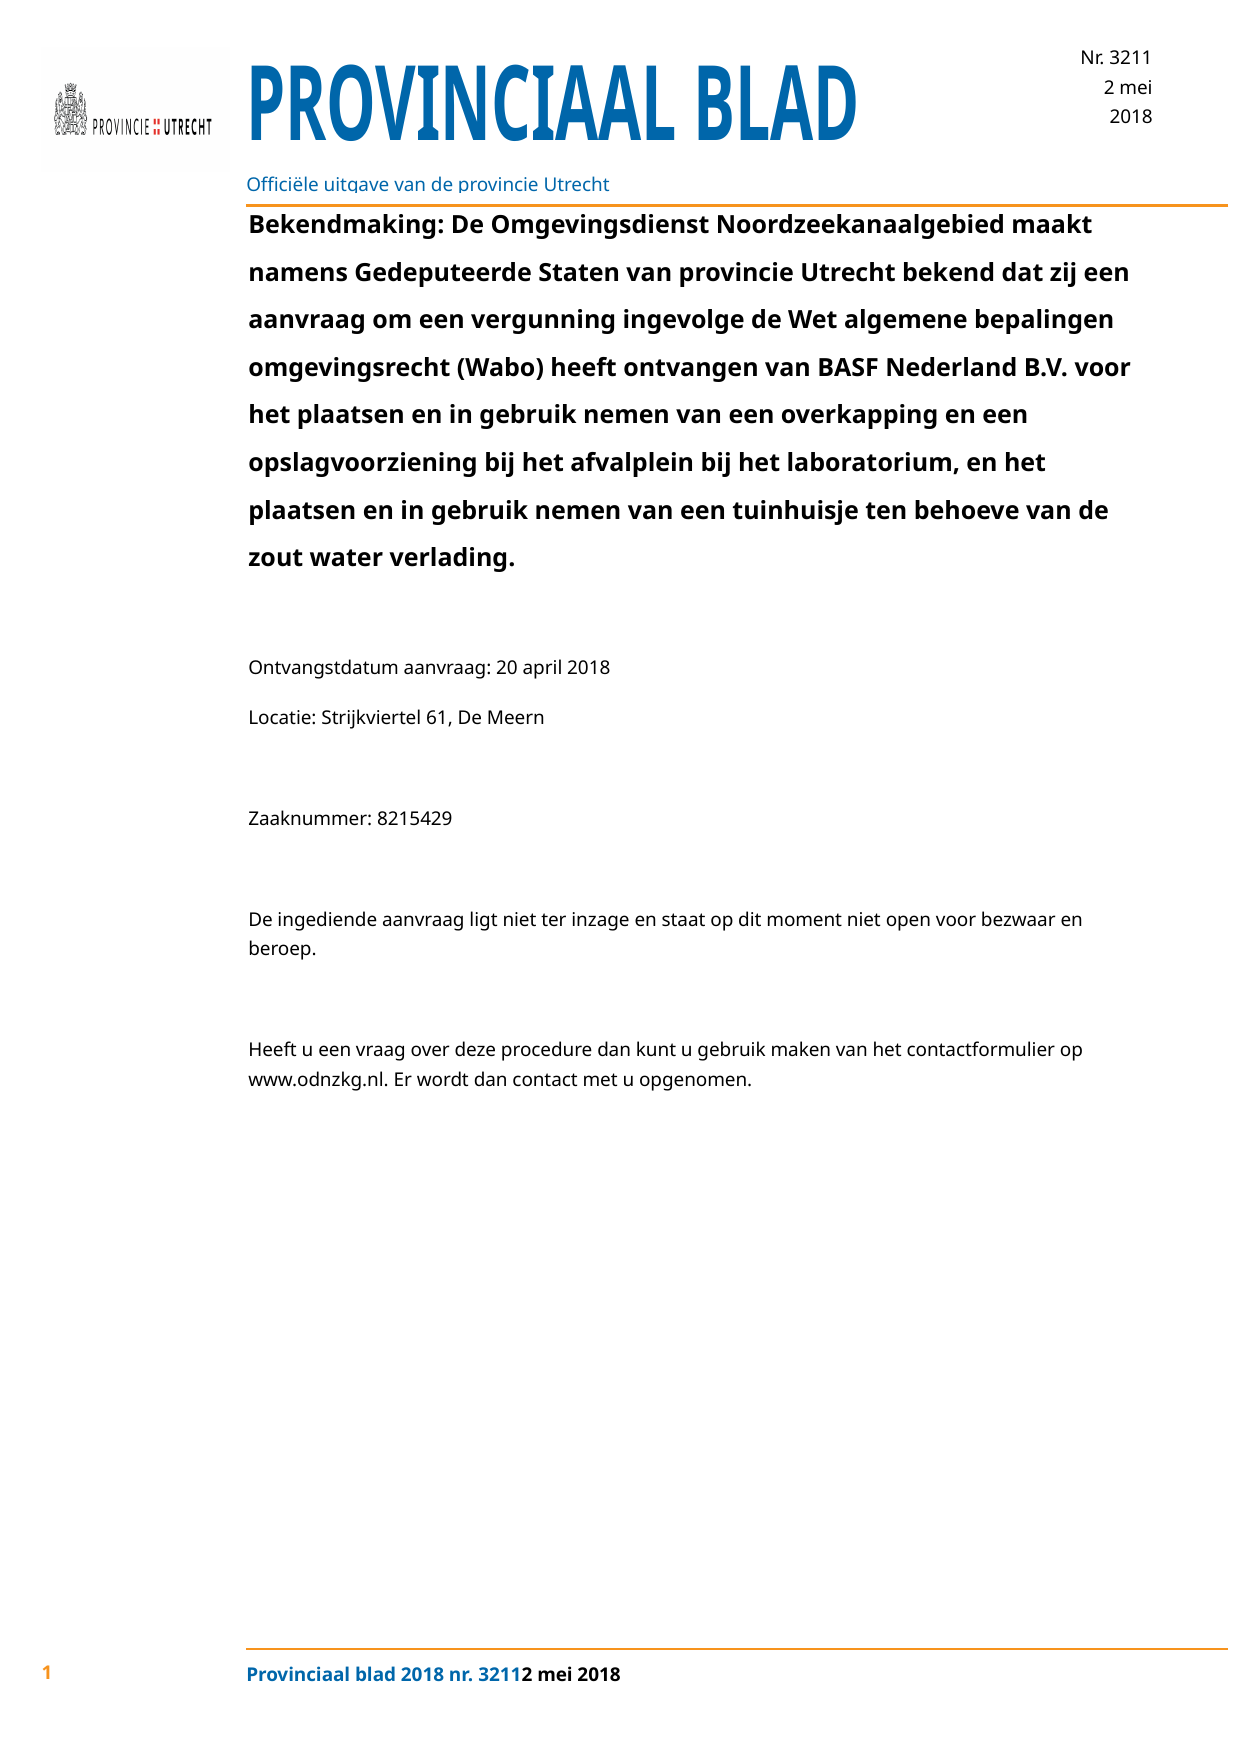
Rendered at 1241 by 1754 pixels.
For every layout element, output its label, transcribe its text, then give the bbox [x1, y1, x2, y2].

text De ingediende aanvraag ligt niet ter inzage en staat op dit moment niet open voor bezwaar en beroep. [248, 906, 1152, 961]
text Ontvangstdatum aanvraag: 20 april 2018 [248, 654, 1152, 680]
text Heeft u een vraag over deze procedure dan kunt u gebruik maken van het contactformulier op www.odnzkg.nl. Er wordt dan contact met u opgenomen. [248, 1036, 1152, 1092]
text Zaaknummer: 8215429 [248, 805, 1152, 831]
text Bekendmaking: De Omgevingsdienst Noordzeekanaalgebied maakt namens Gedeputeerde Staten van provincie Utrecht bekend dat zij een aanvraag om een vergunning ingevolge de Wet algemene bepalingen omgevingsrecht (Wabo) heeft ontvangen van BASF Nederland B.V. voor het plaatsen en in gebruik nemen van een overkapping en een opslagvoorziening bij het afvalplein bij het laboratorium, en het plaatsen en in gebruik nemen van een tuinhuisje ten behoeve van de zout water verlading. [248, 207, 1152, 574]
picture [41, 47, 231, 172]
text Locatie: Strijkviertel 61, De Meern [248, 704, 1152, 730]
